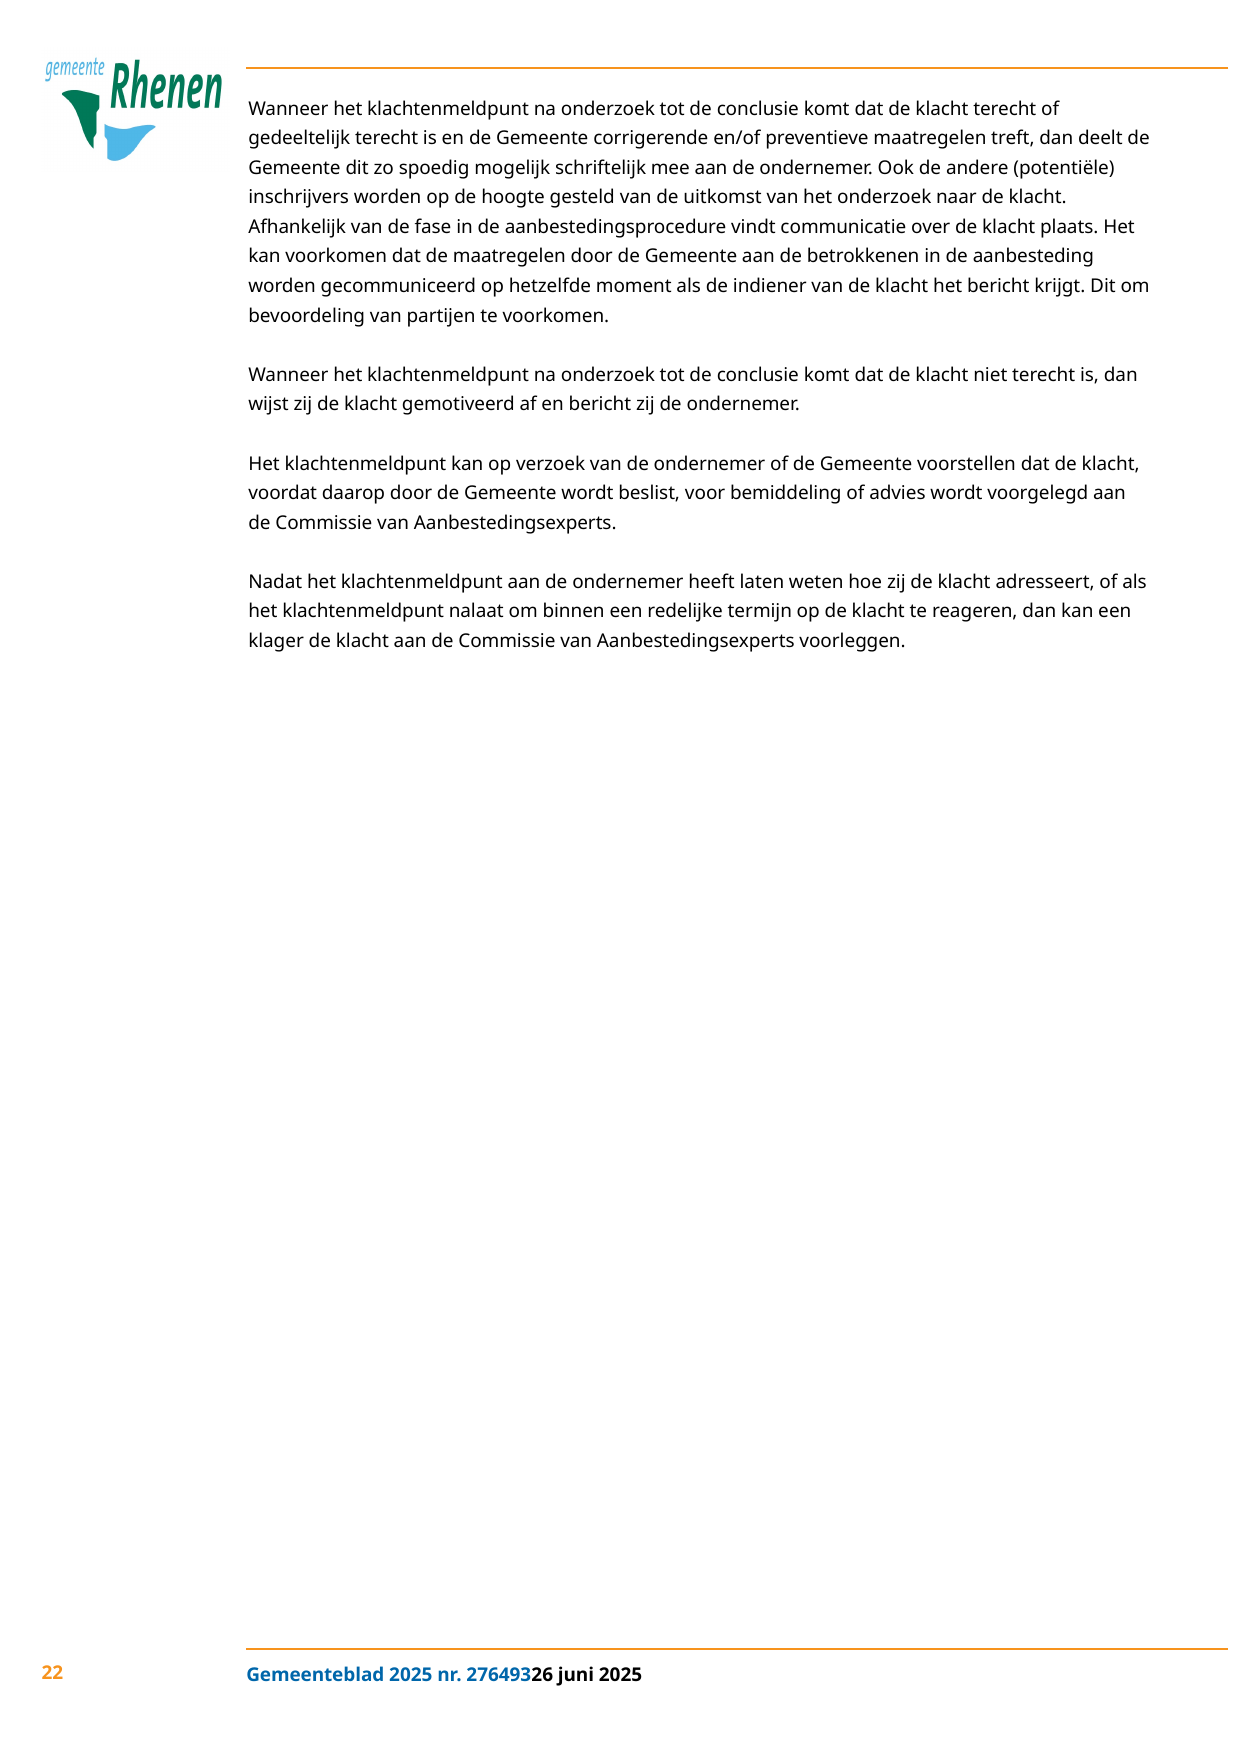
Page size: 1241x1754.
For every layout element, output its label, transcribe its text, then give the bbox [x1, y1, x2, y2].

text Het klachtenmeldpunt kan op verzoek van de ondernemer of de Gemeente voorstellen dat de klacht, voordat daarop door de Gemeente wordt beslist, voor bemiddeling of advies wordt voorgelegd aan de Commissie van Aanbestedingsexperts. [248, 450, 1152, 535]
text Nadat het klachtenmeldpunt aan de ondernemer heeft laten weten hoe zij de klacht adresseert, of als het klachtenmeldpunt nalaat om binnen een redelijke termijn op de klacht te reageren, dan kan een klager de klacht aan de Commissie van Aanbestedingsexperts voorleggen. [248, 568, 1152, 653]
text Wanneer het klachtenmeldpunt na onderzoek tot de conclusie komt dat de klacht niet terecht is, dan wijst zij de klacht gemotiveerd af en bericht zij de ondernemer. [248, 361, 1152, 416]
picture [41, 47, 231, 172]
text Wanneer het klachtenmeldpunt na onderzoek tot de conclusie komt dat de klacht terecht of gedeeltelijk terecht is en de Gemeente corrigerende en/of preventieve maatregelen treft, dan deelt de Gemeente dit zo spoedig mogelijk schriftelijk mee aan de ondernemer. Ook de andere (potentiële) inschrijvers worden op de hoogte gesteld van de uitkomst van het onderzoek naar de klacht. Afhankelijk van de fase in de aanbestedingsprocedure vindt communicatie over de klacht plaats. Het kan voorkomen dat de maatregelen door de Gemeente aan de betrokkenen in de aanbesteding worden gecommuniceerd op hetzelfde moment als de indiener van de klacht het bericht krijgt. Dit om bevoordeling van partijen te voorkomen. [248, 95, 1152, 328]
